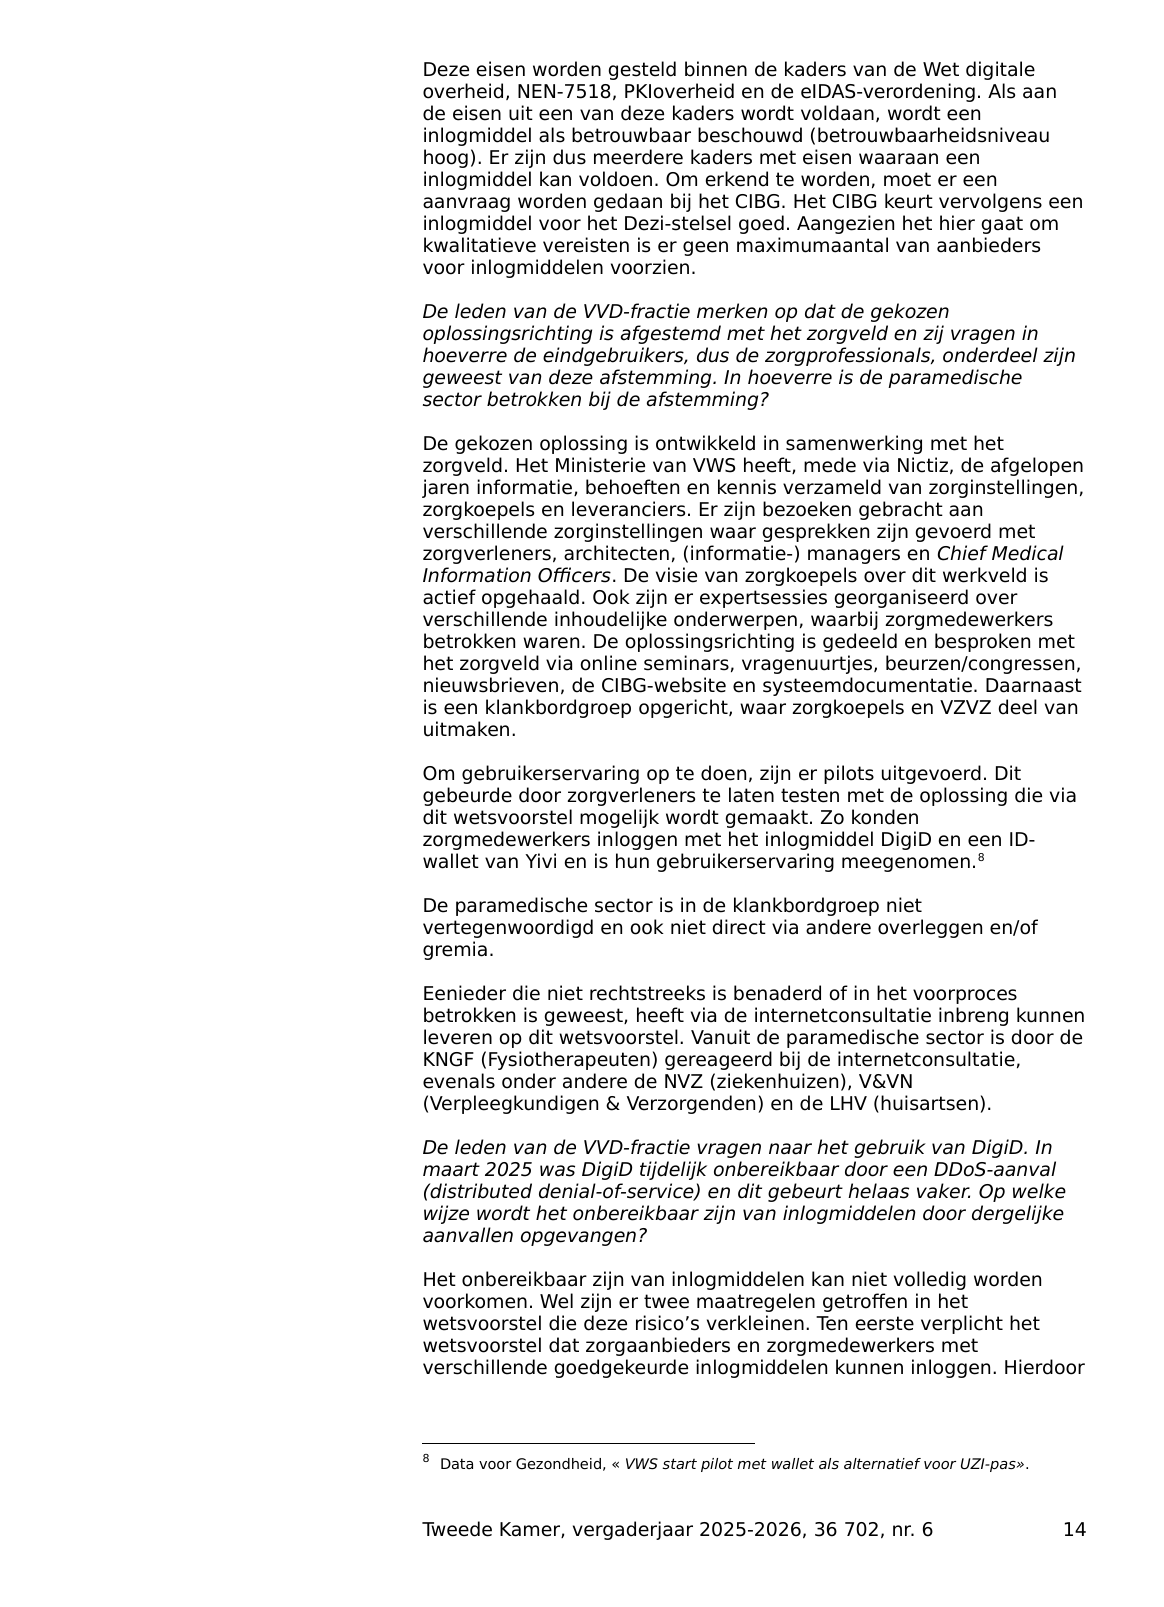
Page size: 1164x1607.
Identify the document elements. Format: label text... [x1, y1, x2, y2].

text De leden van de VVD-fractie vragen naar het gebruik van DigiD. In maart 2025 was DigiD tijdelijk onbereikbaar door een DDoS-aanval (distributed denial-of-service) en dit gebeurt helaas vaker. Op welke wijze wordt het onbereikbaar zijn van inlogmiddelen door dergelijke aanvallen opgevangen? [422, 1137, 1087, 1247]
text Eenieder die niet rechtstreeks is benaderd of in het voorproces betrokken is geweest, heeft via de internetconsultatie inbreng kunnen leveren op dit wetsvoorstel. Vanuit de paramedische sector is door de KNGF (Fysiotherapeuten) gereageerd bij de internetconsultatie, evenals onder andere de NVZ (ziekenhuizen), V&VN (Verpleegkundigen & Verzorgenden) en de LHV (huisartsen). [422, 983, 1087, 1115]
text De paramedische sector is in de klankbordgroep niet vertegenwoordigd en ook niet direct via andere overleggen en/of gremia. [422, 895, 1087, 961]
text Het onbereikbaar zijn van inlogmiddelen kan niet volledig worden voorkomen. Wel zijn er twee maatregelen getroffen in het wetsvoorstel die deze risico’s verkleinen. Ten eerste verplicht het wetsvoorstel dat zorgaanbieders en zorgmedewerkers met verschillende goedgekeurde inlogmiddelen kunnen inloggen. Hierdoor [422, 1269, 1087, 1379]
text De gekozen oplossing is ontwikkeld in samenwerking met het zorgveld. Het Ministerie van VWS heeft, mede via Nictiz, de afgelopen jaren informatie, behoeften en kennis verzameld van zorginstellingen, zorgkoepels en leveranciers. Er zijn bezoeken gebracht aan verschillende zorginstellingen waar gesprekken zijn gevoerd met zorgverleners, architecten, (informatie-) managers en Chief Medical Information Officers. De visie van zorgkoepels over dit werkveld is actief opgehaald. Ook zijn er expertsessies georganiseerd over verschillende inhoudelijke onderwerpen, waarbij zorgmedewerkers betrokken waren. De oplossingsrichting is gedeeld en besproken met het zorgveld via online seminars, vragenuurtjes, beurzen/congressen, nieuwsbrieven, de CIBG-website en systeemdocumentatie. Daarnaast is een klankbordgroep opgericht, waar zorgkoepels en VZVZ deel van uitmaken. [422, 433, 1087, 741]
text Deze eisen worden gesteld binnen de kaders van de Wet digitale overheid, NEN-7518, PKIoverheid en de eIDAS-verordening. Als aan de eisen uit een van deze kaders wordt voldaan, wordt een inlogmiddel als betrouwbaar beschouwd (betrouwbaarheidsniveau hoog). Er zijn dus meerdere kaders met eisen waaraan een inlogmiddel kan voldoen. Om erkend te worden, moet er een aanvraag worden gedaan bij het CIBG. Het CIBG keurt vervolgens een inlogmiddel voor het Dezi-stelsel goed. Aangezien het hier gaat om kwalitatieve vereisten is er geen maximumaantal van aanbieders voor inlogmiddelen voorzien. [422, 59, 1087, 279]
text Om gebruikerservaring op te doen, zijn er pilots uitgevoerd. Dit gebeurde door zorgverleners te laten testen met de oplossing die via dit wetsvoorstel mogelijk wordt gemaakt. Zo konden zorgmedewerkers inloggen met het inlogmiddel DigiD en een ID-wallet van Yivi en is hun gebruikerservaring meegenomen. [422, 763, 1087, 873]
text De leden van de VVD-fractie merken op dat de gekozen oplossingsrichting is afgestemd met het zorgveld en zij vragen in hoeverre de eindgebruikers, dus de zorgprofessionals, onderdeel zijn geweest van deze afstemming. In hoeverre is de paramedische sector betrokken bij de afstemming? [422, 301, 1087, 411]
text Data voor Gezondheid, « VWS start pilot met wallet als alternatief voor UZI-pas». [422, 1452, 1087, 1474]
